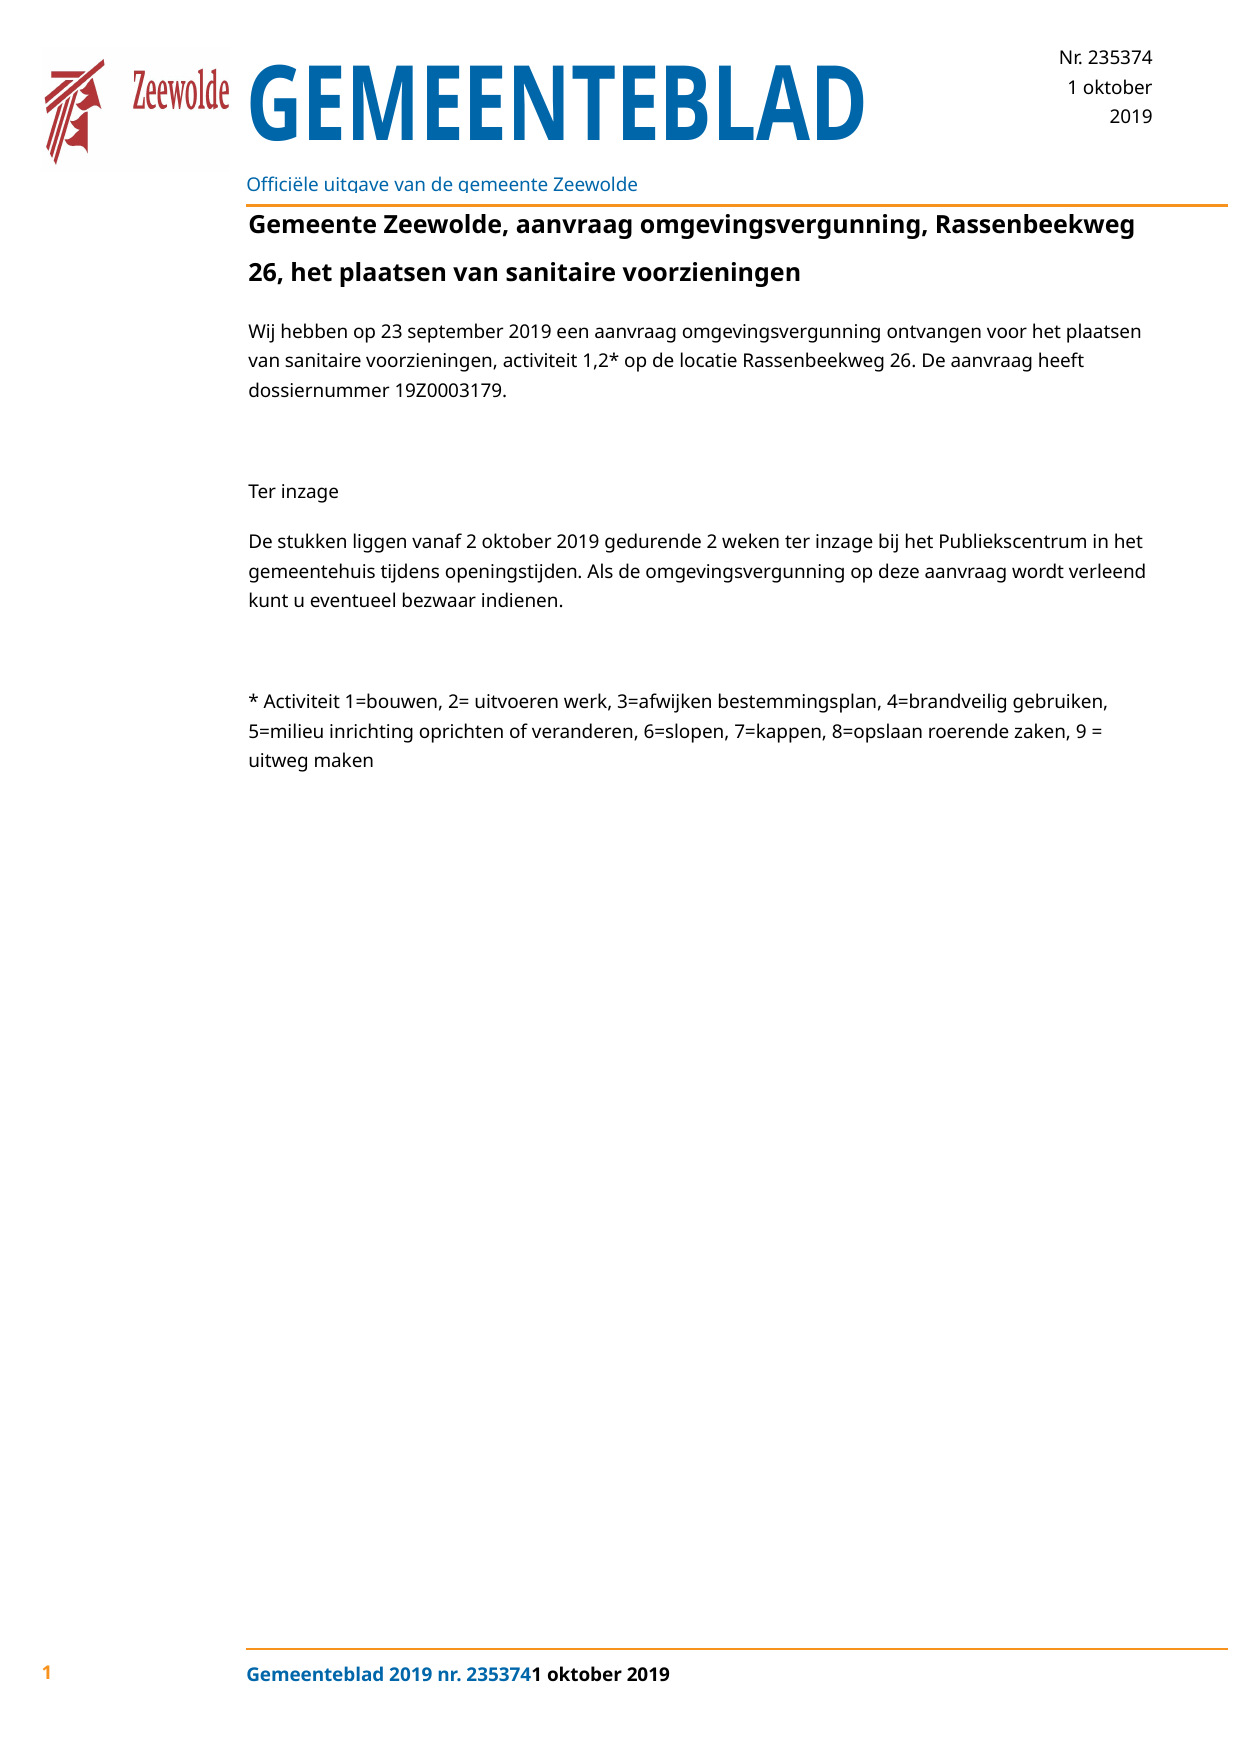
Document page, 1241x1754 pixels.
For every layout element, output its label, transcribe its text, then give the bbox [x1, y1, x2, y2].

text De stukken liggen vanaf 2 oktober 2019 gedurende 2 weken ter inzage bij het Publiekscentrum in het gemeentehuis tijdens openingstijden. Als de omgevingsvergunning op deze aanvraag wordt verleend kunt u eventueel bezwaar indienen. [248, 528, 1152, 613]
picture [41, 47, 231, 172]
text * Activiteit 1=bouwen, 2= uitvoeren werk, 3=afwijken bestemmingsplan, 4=brandveilig gebruiken, 5=milieu inrichting oprichten of veranderen, 6=slopen, 7=kappen, 8=opslaan roerende zaken, 9 = uitweg maken [248, 688, 1152, 773]
text Gemeente Zeewolde, aanvraag omgevingsvergunning, Rassenbeekweg 26, het plaatsen van sanitaire voorzieningen [248, 207, 1152, 288]
text Wij hebben op 23 september 2019 een aanvraag omgevingsvergunning ontvangen voor het plaatsen van sanitaire voorzieningen, activiteit 1,2* op de locatie Rassenbeekweg 26. De aanvraag heeft dossiernummer 19Z0003179. [248, 318, 1152, 403]
text Ter inzage [248, 478, 1152, 504]
